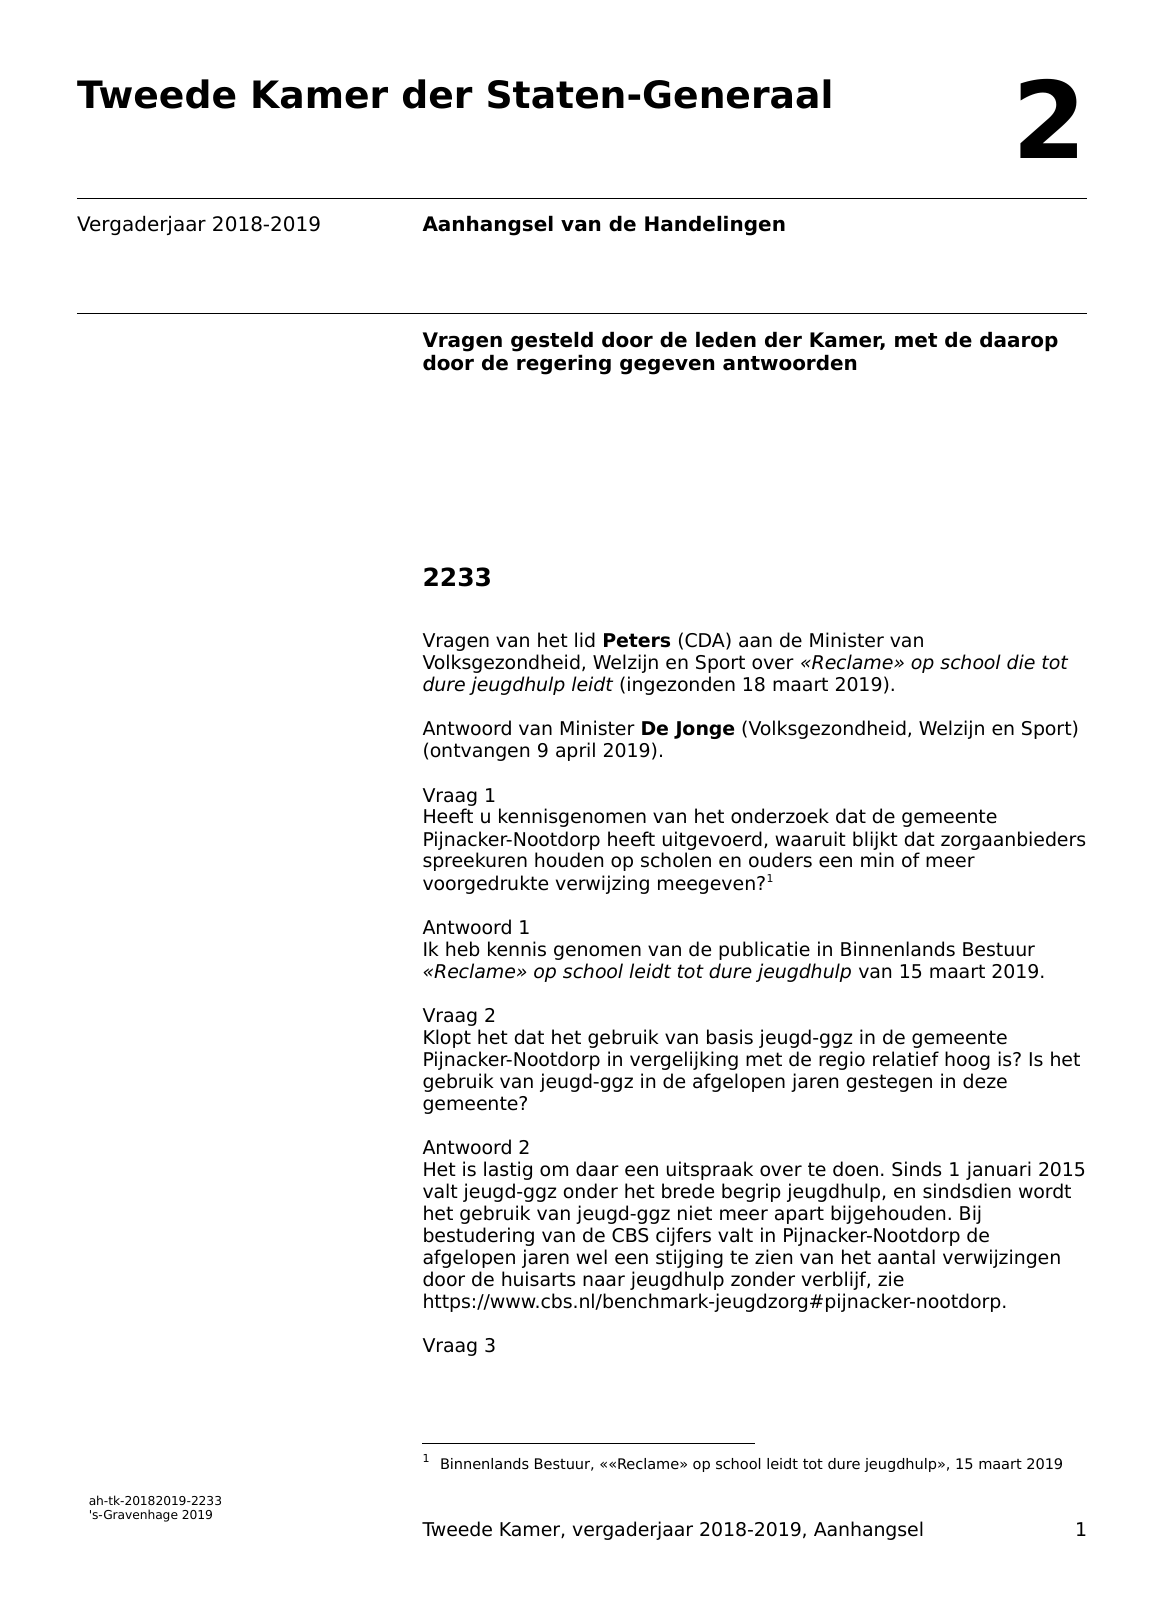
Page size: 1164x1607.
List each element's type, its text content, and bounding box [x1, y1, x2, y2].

text 2233 [422, 563, 1087, 592]
text Vraag 3 [422, 1335, 1087, 1357]
table_header 2 [886, 59, 1087, 198]
text 's-Gravenhage 2019 [88, 1508, 323, 1522]
text Binnenlands Bestuur, ««Reclame» op school leidt tot dure jeugdhulp», 15 maart 2019 [422, 1452, 1087, 1474]
text Antwoord van Minister De Jonge (Volksgezondheid, Welzijn en Sport) (ontvangen 9 april 2019). [422, 718, 1087, 762]
text ah-tk-20182019-2233 [88, 1494, 323, 1508]
text Het is lastig om daar een uitspraak over te doen. Sinds 1 januari 2015 valt jeugd-ggz onder het brede begrip jeugdhulp, en sindsdien wordt het gebruik van jeugd-ggz niet meer apart bijgehouden. Bij bestudering van de CBS cijfers valt in Pijnacker-Nootdorp de afgelopen jaren wel een stijging te zien van het aantal verwijzingen door de huisarts naar jeugdhulp zonder verblijf, zie https://www.cbs.nl/benchmark-jeugdzorg#pijnacker-nootdorp. [422, 1159, 1087, 1313]
text Heeft u kennisgenomen van het onderzoek dat de gemeente Pijnacker-Nootdorp heeft uitgevoerd, waaruit blijkt dat zorgaanbieders spreekuren houden op scholen en ouders een min of meer voorgedrukte verwijzing meegeven? [422, 806, 1087, 894]
text Vragen van het lid Peters (CDA) aan de Minister van Volksgezondheid, Welzijn en Sport over «Reclame» op school die tot dure jeugdhulp leidt (ingezonden 18 maart 2019). [422, 630, 1087, 696]
text Antwoord 1 [422, 917, 1087, 938]
text Ik heb kennis genomen van de publicatie in Binnenlands Bestuur «Reclame» op school leidt tot dure jeugdhulp van 15 maart 2019. [422, 938, 1087, 982]
table_cell Aanhangsel van de Handelingen [422, 199, 1087, 313]
table_cell Vragen gesteld door de leden der Kamer, met de daarop door de regering gegeven antwoorden [422, 314, 1087, 375]
table_cell [77, 314, 422, 375]
text Vraag 2 [422, 1005, 1087, 1027]
text Klopt het dat het gebruik van basis jeugd-ggz in de gemeente Pijnacker-Nootdorp in vergelijking met de regio relatief hoog is? Is het gebruik van jeugd-ggz in de afgelopen jaren gestegen in deze gemeente? [422, 1027, 1087, 1114]
text Vraag 1 [422, 784, 1087, 806]
table_cell Vergaderjaar 2018-2019 [77, 199, 422, 313]
table_header Tweede Kamer der Staten-Generaal [77, 59, 886, 198]
text Antwoord 2 [422, 1137, 1087, 1159]
